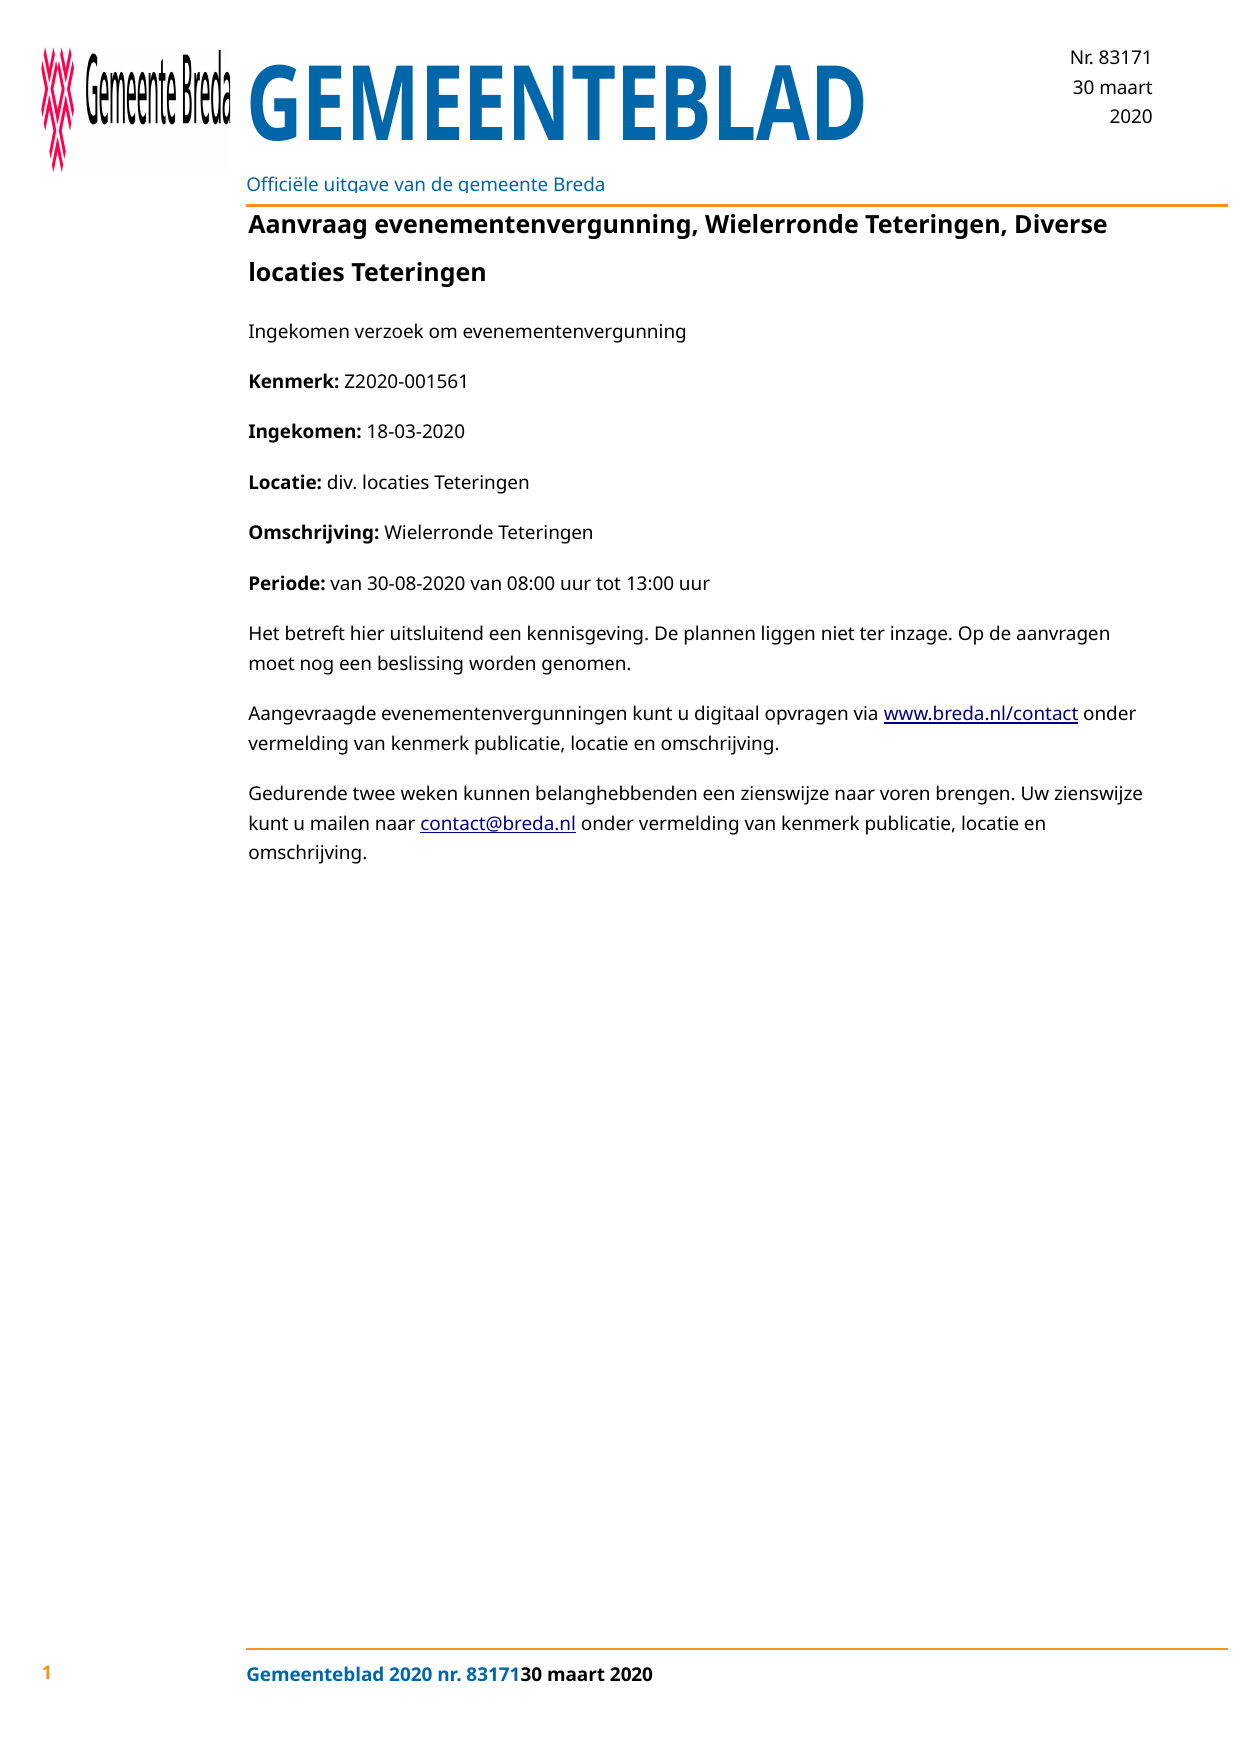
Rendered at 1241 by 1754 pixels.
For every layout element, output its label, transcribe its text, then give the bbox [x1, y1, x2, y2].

text Ingekomen: 18-03-2020 [248, 419, 1152, 444]
text Ingekomen verzoek om evenementenvergunning [248, 318, 1152, 344]
text Aangevraagde evenementenvergunningen kunt u digitaal opvragen via www.breda.nl/contact onder vermelding van kenmerk publicatie, locatie en omschrijving. [248, 700, 1152, 756]
picture [41, 47, 231, 172]
text Periode: van 30-08-2020 van 08:00 uur tot 13:00 uur [248, 570, 1152, 596]
text Omschrijving: Wielerronde Teteringen [248, 519, 1152, 545]
text Gedurende twee weken kunnen belanghebbenden een zienswijze naar voren brengen. Uw zienswijze kunt u mailen naar contact@breda.nl onder vermelding van kenmerk publicatie, locatie en omschrijving. [248, 780, 1152, 865]
text Locatie: div. locaties Teteringen [248, 469, 1152, 495]
text Kenmerk: Z2020-001561 [248, 368, 1152, 394]
text Aanvraag evenementenvergunning, Wielerronde Teteringen, Diverse locaties Teteringen [248, 207, 1152, 288]
text Het betreft hier uitsluitend een kennisgeving. De plannen liggen niet ter inzage. Op de aanvragen moet nog een beslissing worden genomen. [248, 620, 1152, 676]
